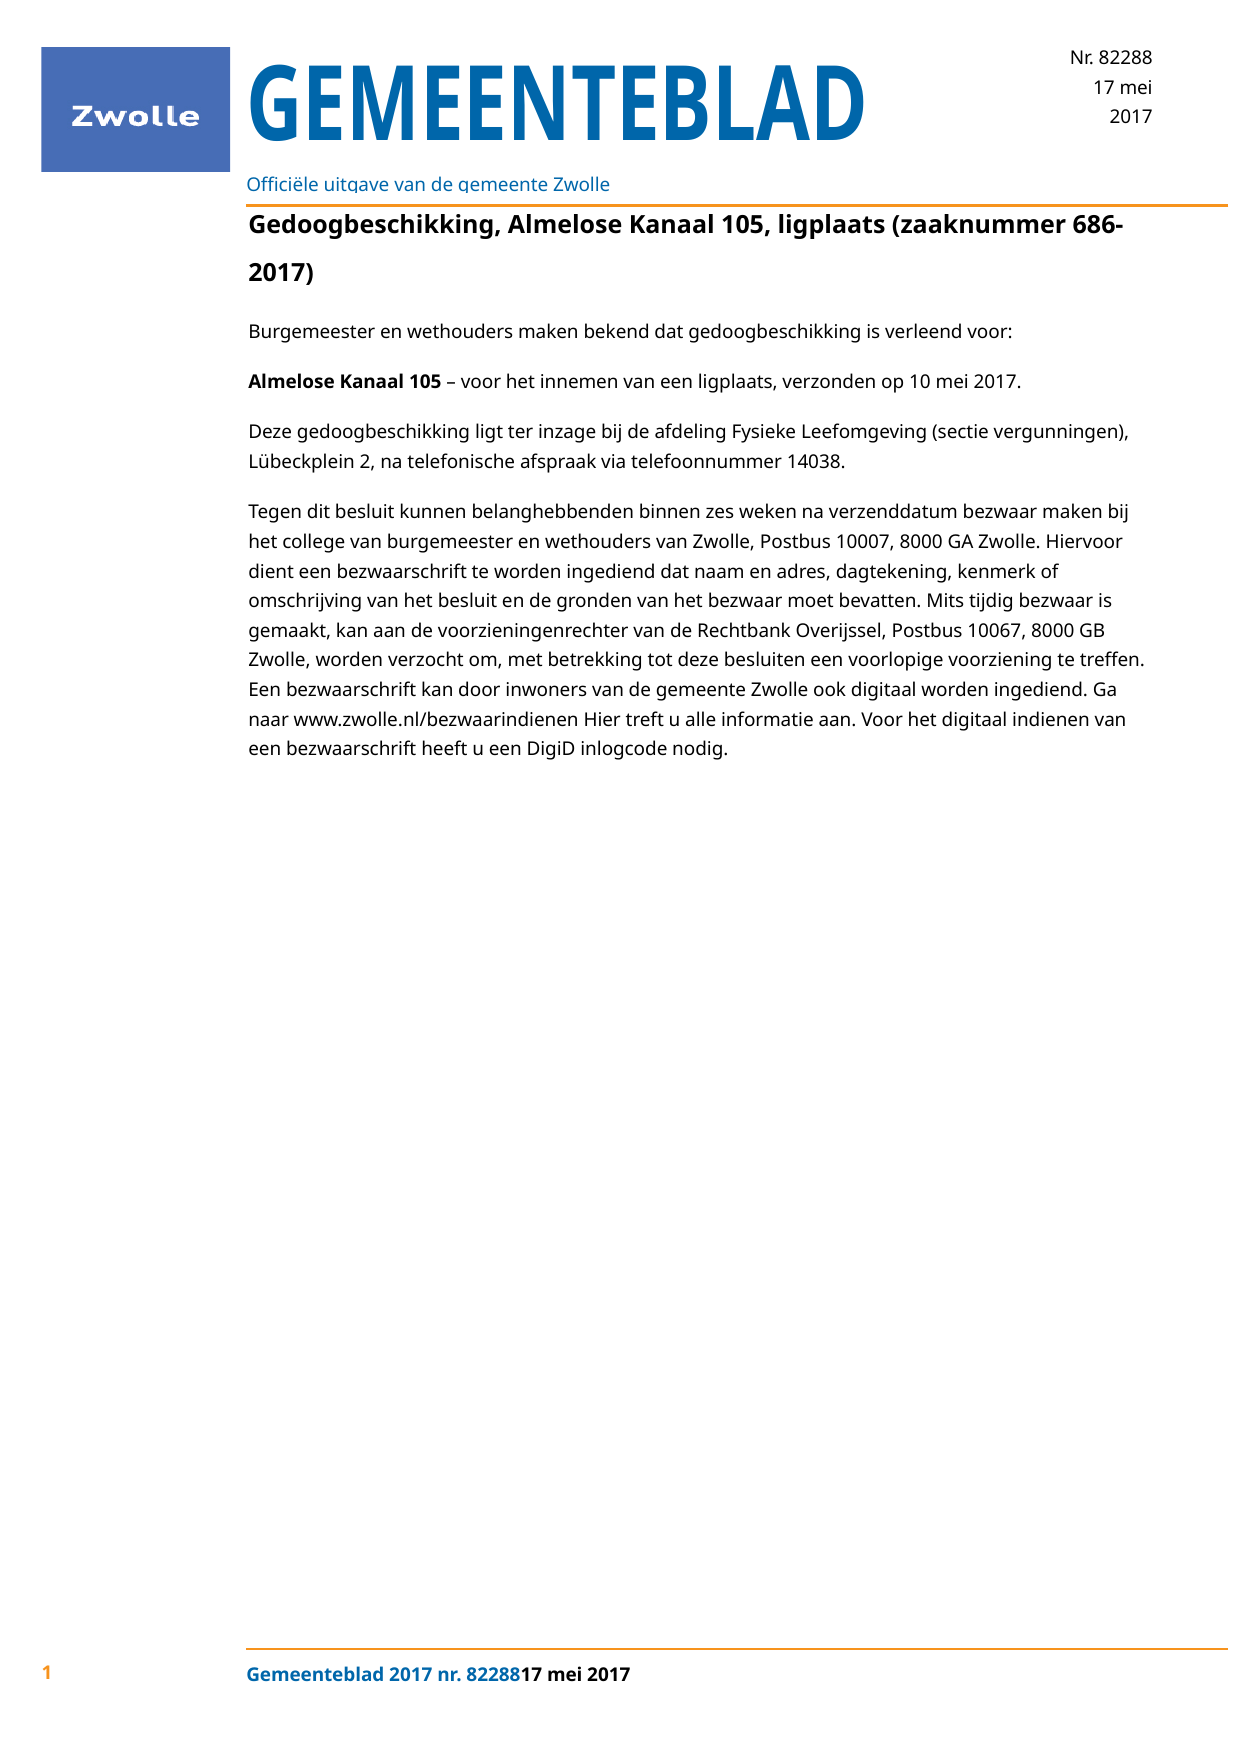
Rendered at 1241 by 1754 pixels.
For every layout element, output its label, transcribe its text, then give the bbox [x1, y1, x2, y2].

picture [41, 47, 231, 172]
text Burgemeester en wethouders maken bekend dat gedoogbeschikking is verleend voor: [248, 318, 1152, 344]
text Tegen dit besluit kunnen belanghebbenden binnen zes weken na verzenddatum bezwaar maken bij het college van burgemeester en wethouders van Zwolle, Postbus 10007, 8000 GA Zwolle. Hiervoor dient een bezwaarschrift te worden ingediend dat naam en adres, dagtekening, kenmerk of omschrijving van het besluit en de gronden van het bezwaar moet bevatten. Mits tijdig bezwaar is gemaakt, kan aan de voorzieningenrechter van de Rechtbank Overijssel, Postbus 10067, 8000 GB Zwolle, worden verzocht om, met betrekking tot deze besluiten een voorlopige voorziening te treffen. Een bezwaarschrift kan door inwoners van de gemeente Zwolle ook digitaal worden ingediend. Ga naar www.zwolle.nl/bezwaarindienen Hier treft u alle informatie aan. Voor het digitaal indienen van een bezwaarschrift heeft u een DigiD inlogcode nodig. [248, 499, 1152, 761]
text Deze gedoogbeschikking ligt ter inzage bij de afdeling Fysieke Leefomgeving (sectie vergunningen), Lübeckplein 2, na telefonische afspraak via telefoonnummer 14038. [248, 419, 1152, 474]
text Gedoogbeschikking, Almelose Kanaal 105, ligplaats (zaaknummer 686-2017) [248, 207, 1152, 288]
text Almelose Kanaal 105 – voor het innemen van een ligplaats, verzonden op 10 mei 2017. [248, 368, 1152, 394]
